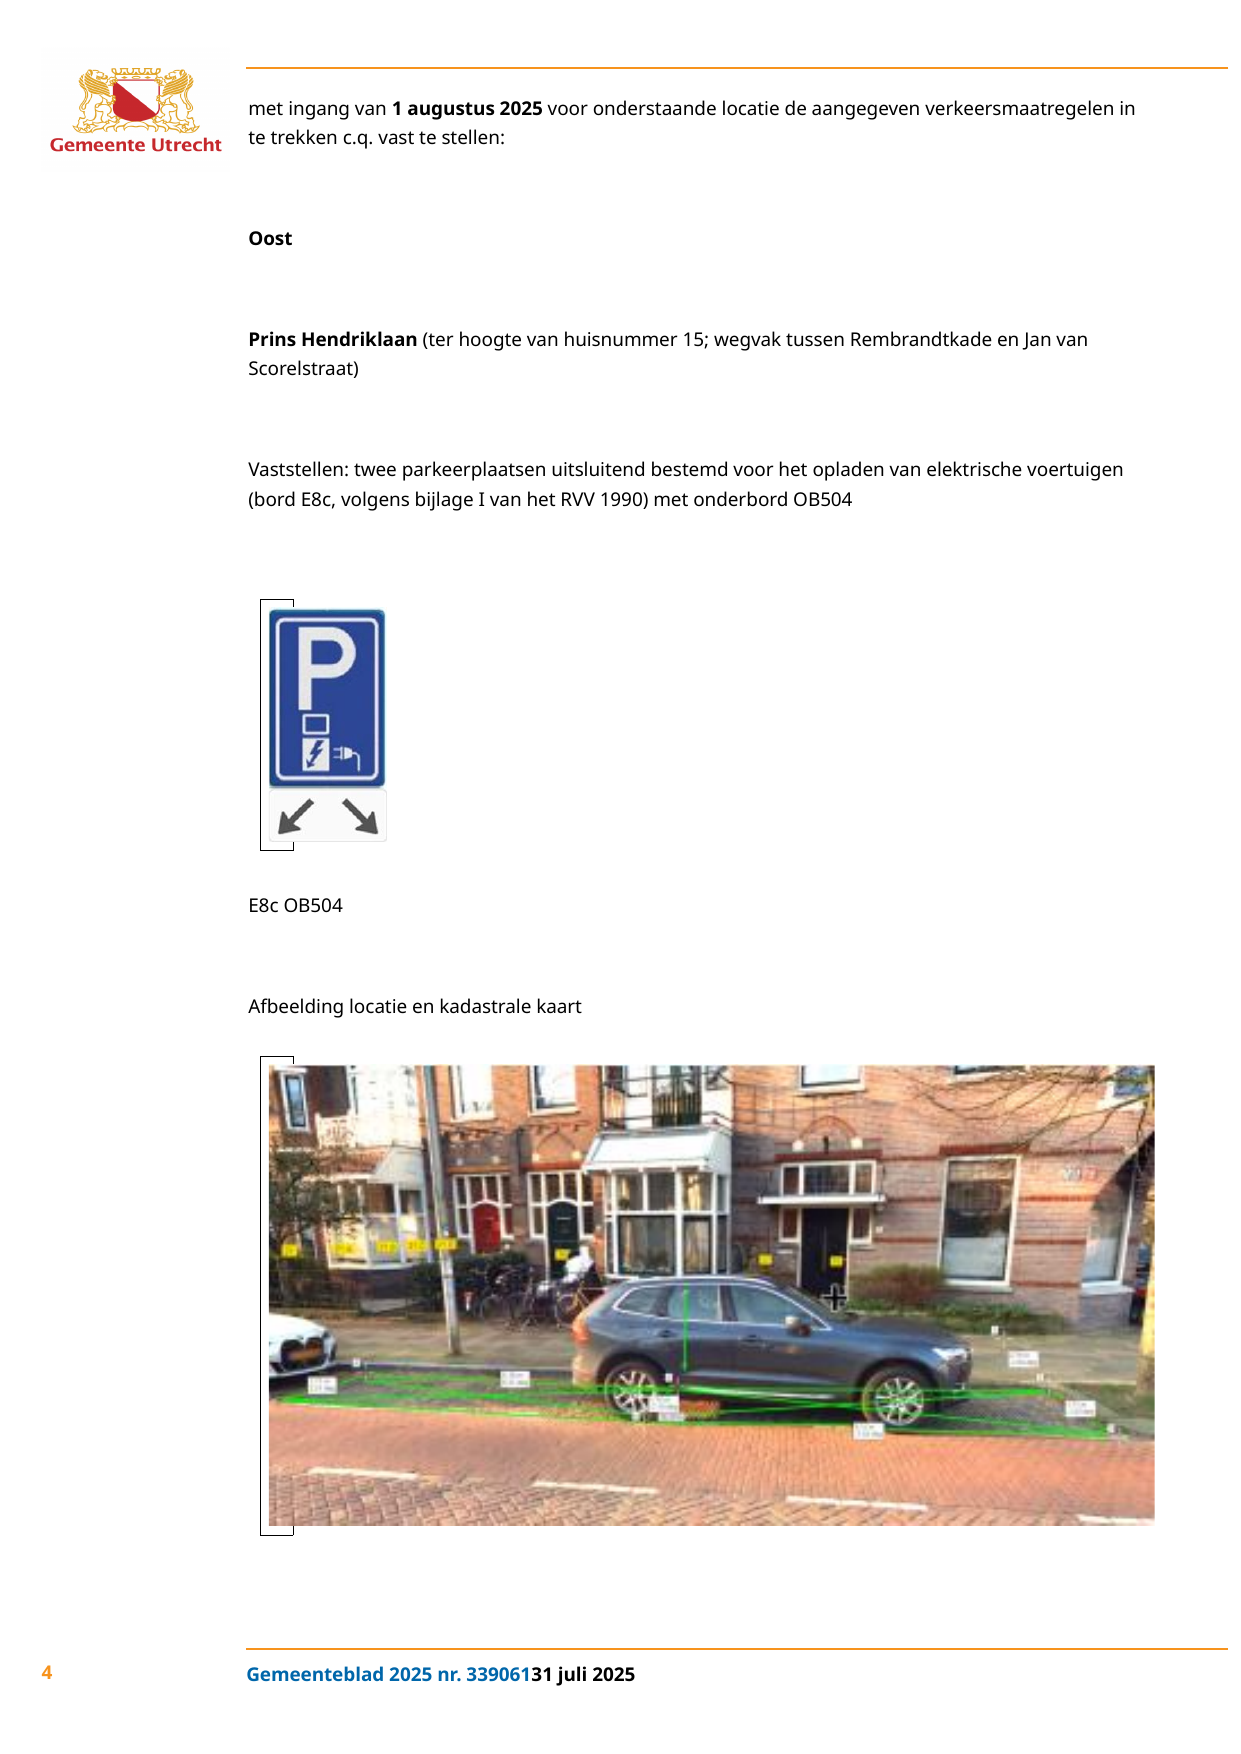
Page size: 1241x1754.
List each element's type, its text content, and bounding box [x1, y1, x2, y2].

text Prins Hendriklaan (ter hoogte van huisnummer 15; wegvak tussen Rembrandtkade en Jan van Scorelstraat) [248, 326, 1152, 381]
text Afbeelding locatie en kadastrale kaart [248, 993, 1152, 1019]
text Vaststellen: twee parkeerplaatsen uitsluitend bestemd voor het opladen van elektrische voertuigen (bord E8c, volgens bijlage I van het RVV 1990) met onderbord OB504 [248, 456, 1152, 512]
picture [268, 607, 387, 842]
picture [268, 1064, 1155, 1526]
text Oost [248, 225, 1152, 251]
text met ingang van 1 augustus 2025 voor onderstaande locatie de aangegeven verkeersmaatregelen in te trekken c.q. vast te stellen: [248, 95, 1152, 150]
text E8c OB504 [248, 893, 1152, 918]
picture [41, 47, 231, 172]
